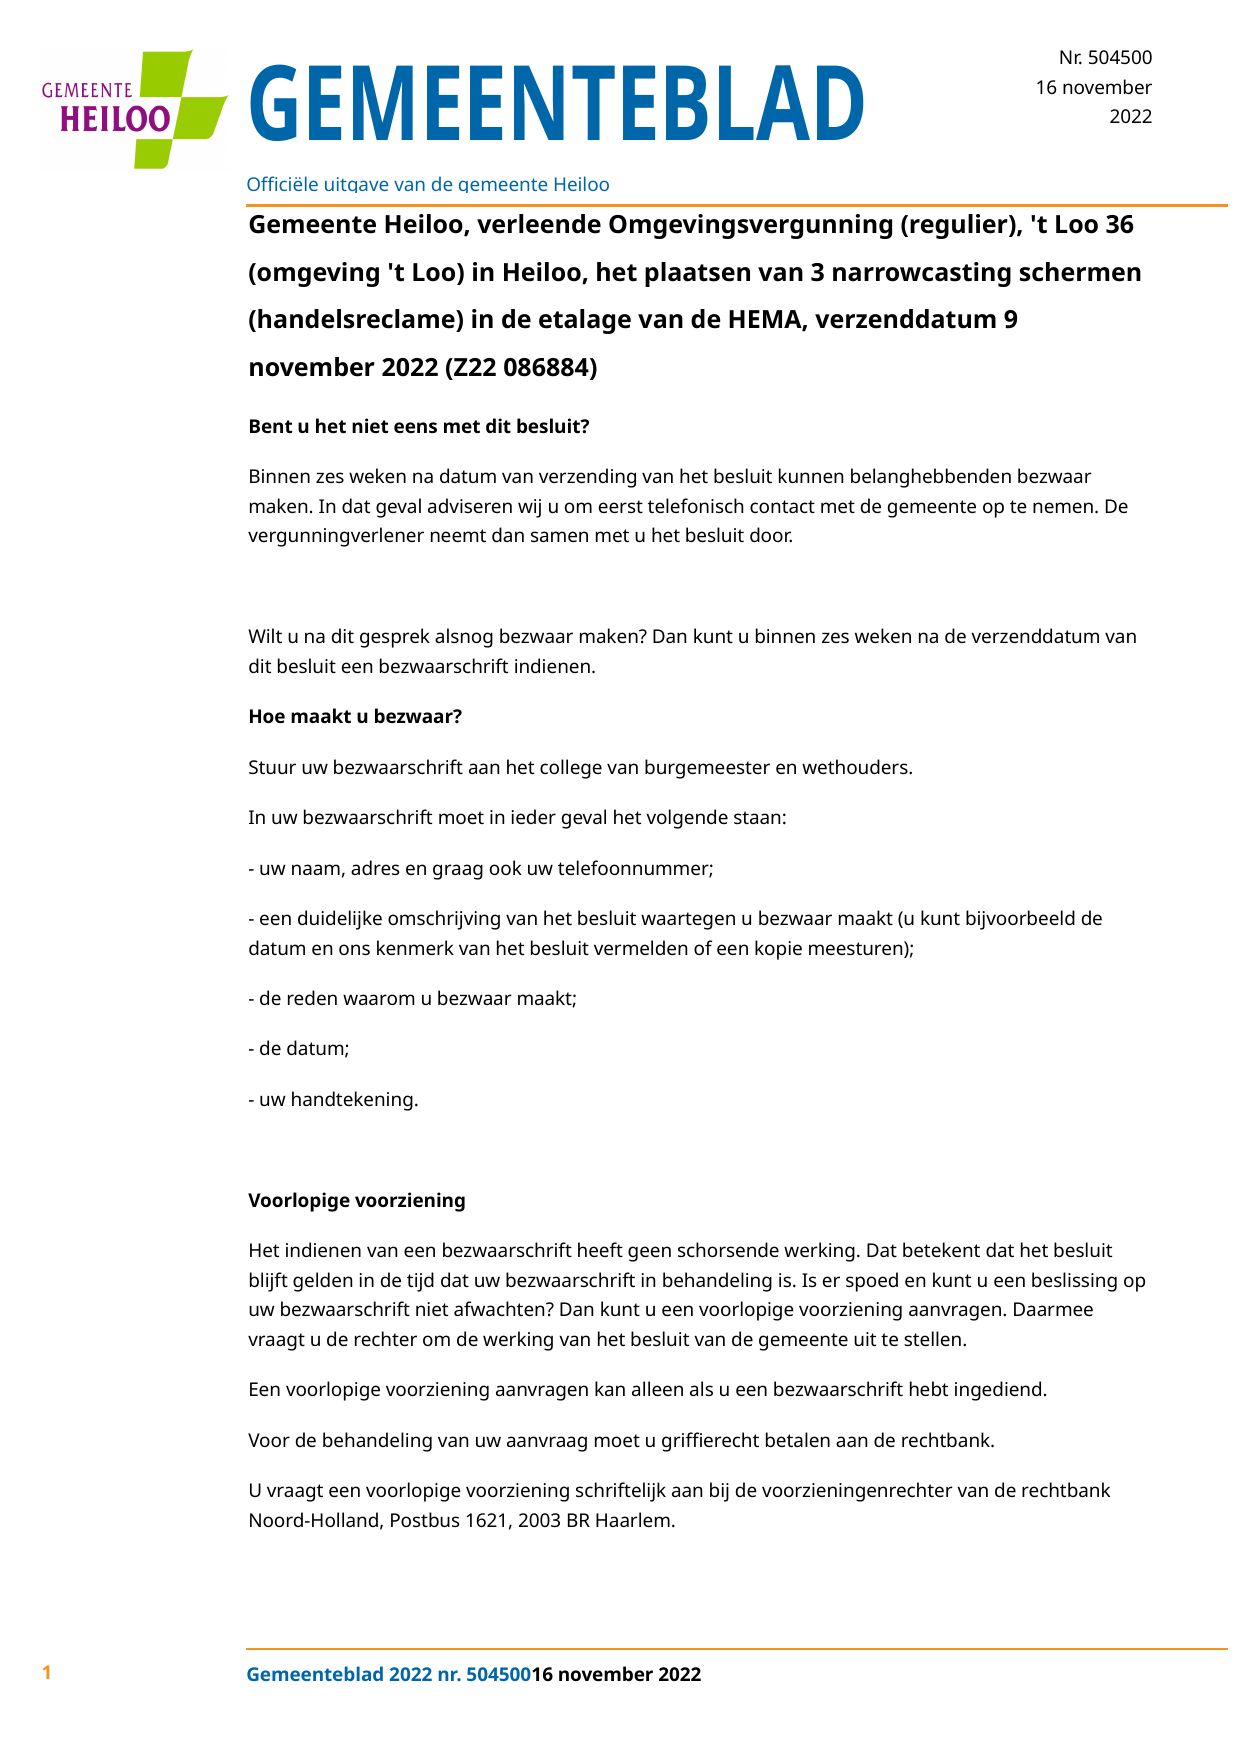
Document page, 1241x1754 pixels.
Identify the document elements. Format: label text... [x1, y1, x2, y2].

text Stuur uw bezwaarschrift aan het college van burgemeester en wethouders. [248, 754, 1152, 780]
text Voor de behandeling van uw aanvraag moet u griffierecht betalen aan de rechtbank. [248, 1427, 1152, 1453]
picture [41, 47, 231, 172]
text Voorlopige voorziening [248, 1187, 1152, 1213]
text Het indienen van een bezwaarschrift heeft geen schorsende werking. Dat betekent dat het besluit blijft gelden in de tijd dat uw bezwaarschrift in behandeling is. Is er spoed en kunt u een beslissing op uw bezwaarschrift niet afwachten? Dan kunt u een voorlopige voorziening aanvragen. Daarmee vraagt u de rechter om de werking van het besluit van de gemeente uit te stellen. [248, 1237, 1152, 1352]
text - de reden waarom u bezwaar maakt; [248, 985, 1152, 1011]
text Een voorlopige voorziening aanvragen kan alleen als u een bezwaarschrift hebt ingediend. [248, 1376, 1152, 1402]
text Gemeente Heiloo, verleende Omgevingsvergunning (regulier), 't Loo 36 (omgeving 't Loo) in Heiloo, het plaatsen van 3 narrowcasting schermen (handelsreclame) in de etalage van de HEMA, verzenddatum 9 november 2022 (Z22 086884) [248, 207, 1152, 384]
text Bent u het niet eens met dit besluit? [248, 413, 1152, 439]
text - de datum; [248, 1036, 1152, 1061]
text In uw bezwaarschrift moet in ieder geval het volgende staan: [248, 804, 1152, 830]
text Binnen zes weken na datum van verzending van het besluit kunnen belanghebbenden bezwaar maken. In dat geval adviseren wij u om eerst telefonisch contact met de gemeente op te nemen. De vergunningverlener neemt dan samen met u het besluit door. [248, 463, 1152, 548]
text - uw naam, adres en graag ook uw telefoonnummer; [248, 855, 1152, 881]
text Hoe maakt u bezwaar? [248, 703, 1152, 729]
text - uw handtekening. [248, 1086, 1152, 1112]
text Wilt u na dit gesprek alsnog bezwaar maken? Dan kunt u binnen zes weken na de verzenddatum van dit besluit een bezwaarschrift indienen. [248, 623, 1152, 679]
text - een duidelijke omschrijving van het besluit waartegen u bezwaar maakt (u kunt bijvoorbeeld de datum en ons kenmerk van het besluit vermelden of een kopie meesturen); [248, 905, 1152, 961]
text U vraagt een voorlopige voorziening schriftelijk aan bij de voorzieningenrechter van de rechtbank Noord-Holland, Postbus 1621, 2003 BR Haarlem. [248, 1477, 1152, 1533]
